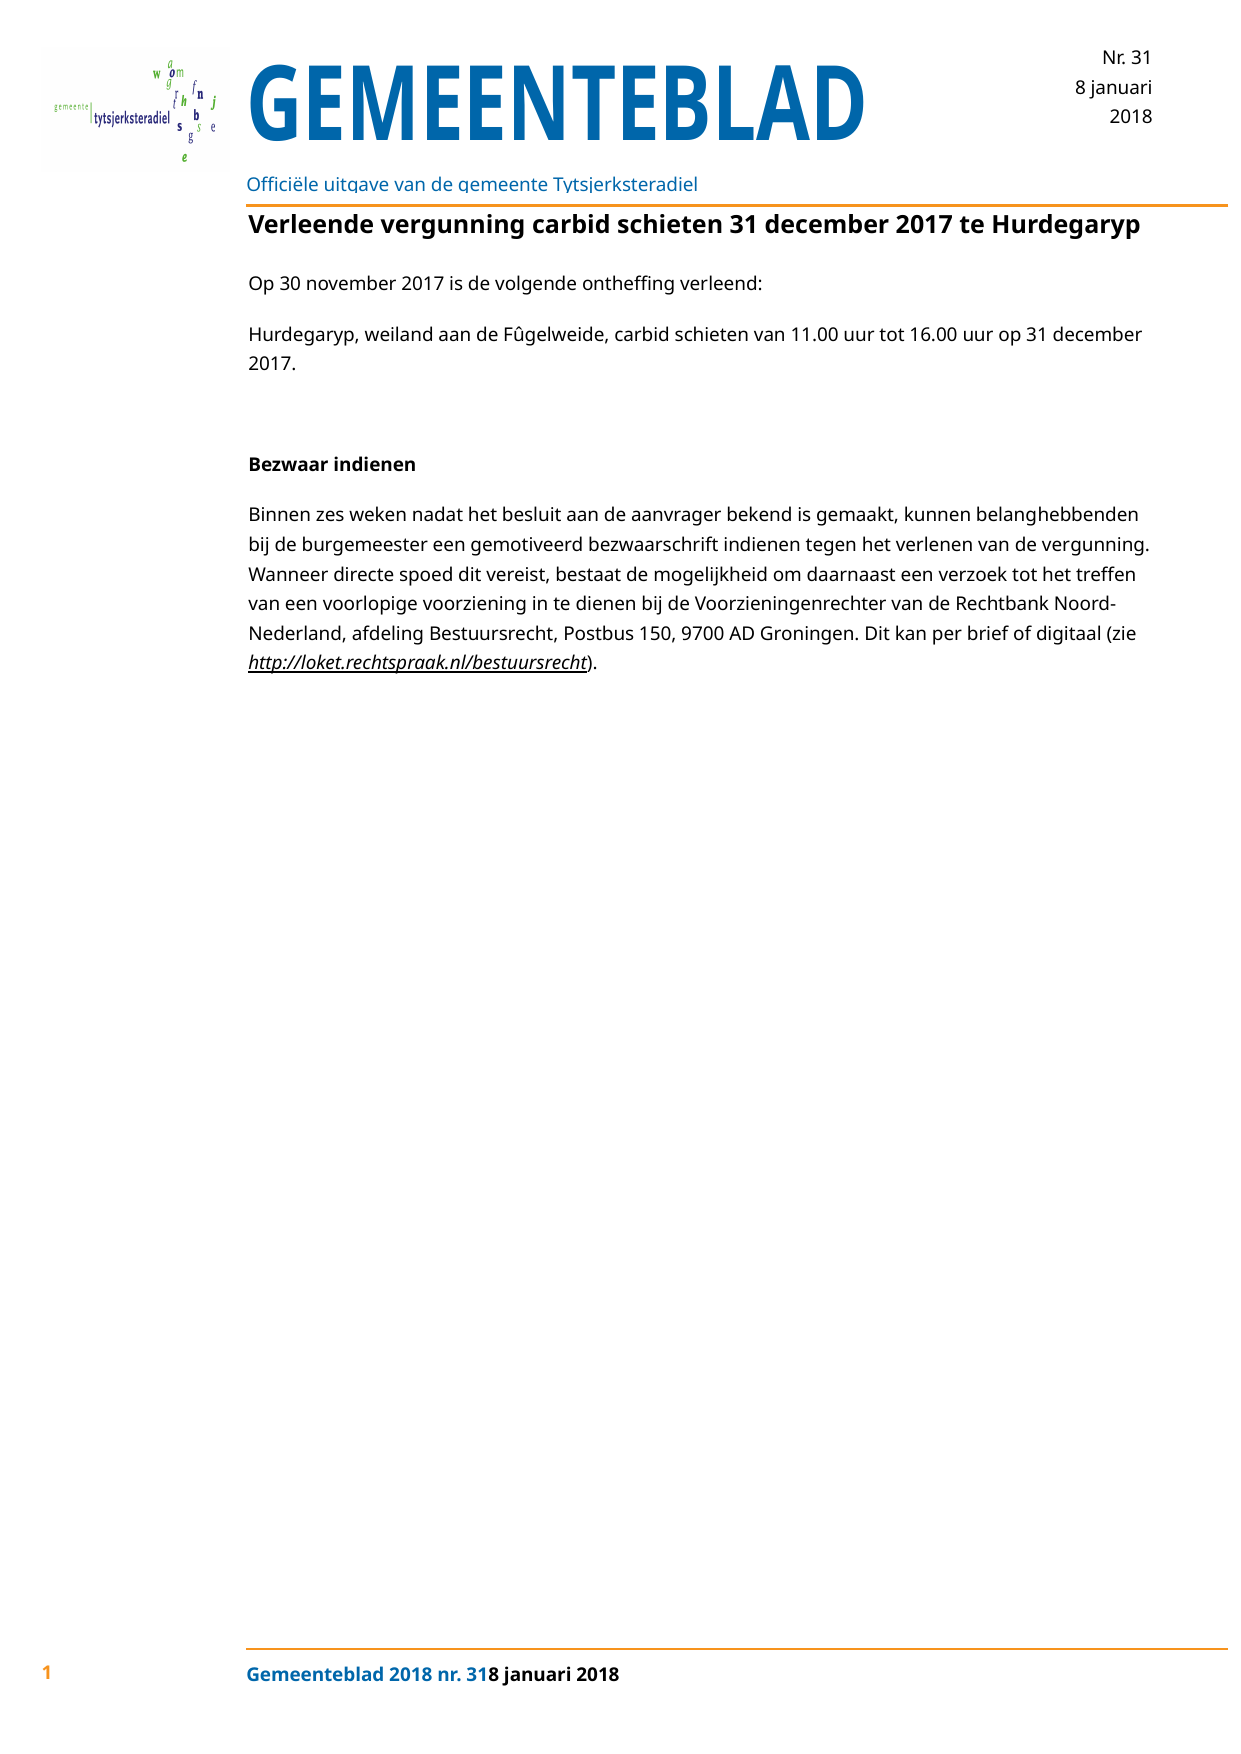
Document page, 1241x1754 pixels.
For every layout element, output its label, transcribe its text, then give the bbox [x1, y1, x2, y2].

text Op 30 november 2017 is de volgende ontheffing ver­leend: [248, 270, 1152, 296]
text Hurdegaryp, weiland aan de Fûgelweide, carbid schieten van 11.00 uur tot 16.00 uur op 31 december 2017. [248, 321, 1152, 376]
picture [41, 47, 231, 172]
text Binnen zes weken nadat het besluit aan de aanvrager bekend is gemaakt, kunnen belang­hebbenden bij de burgemeester een gemotiveerd bezwaarschrift indienen tegen het verlenen van de ver­gunning. Wanneer directe spoed dit vereist, bestaat de mogelijkheid om daarnaast een verzoek tot het treffen van een voorlopige voorziening in te dienen bij de Voorzieningenrechter van de Rechtbank Noord-Nederland, afdeling Bestuursrecht, Postbus 150, 9700 AD Groningen. Dit kan per brief of digitaal (zie http://loket.rechtspraak.nl/bestuursrecht). [248, 502, 1152, 675]
text Bezwaar indienen [248, 451, 1152, 477]
text Verleende vergunning carbid schieten 31 december 2017 te Hurdegaryp [248, 207, 1152, 241]
